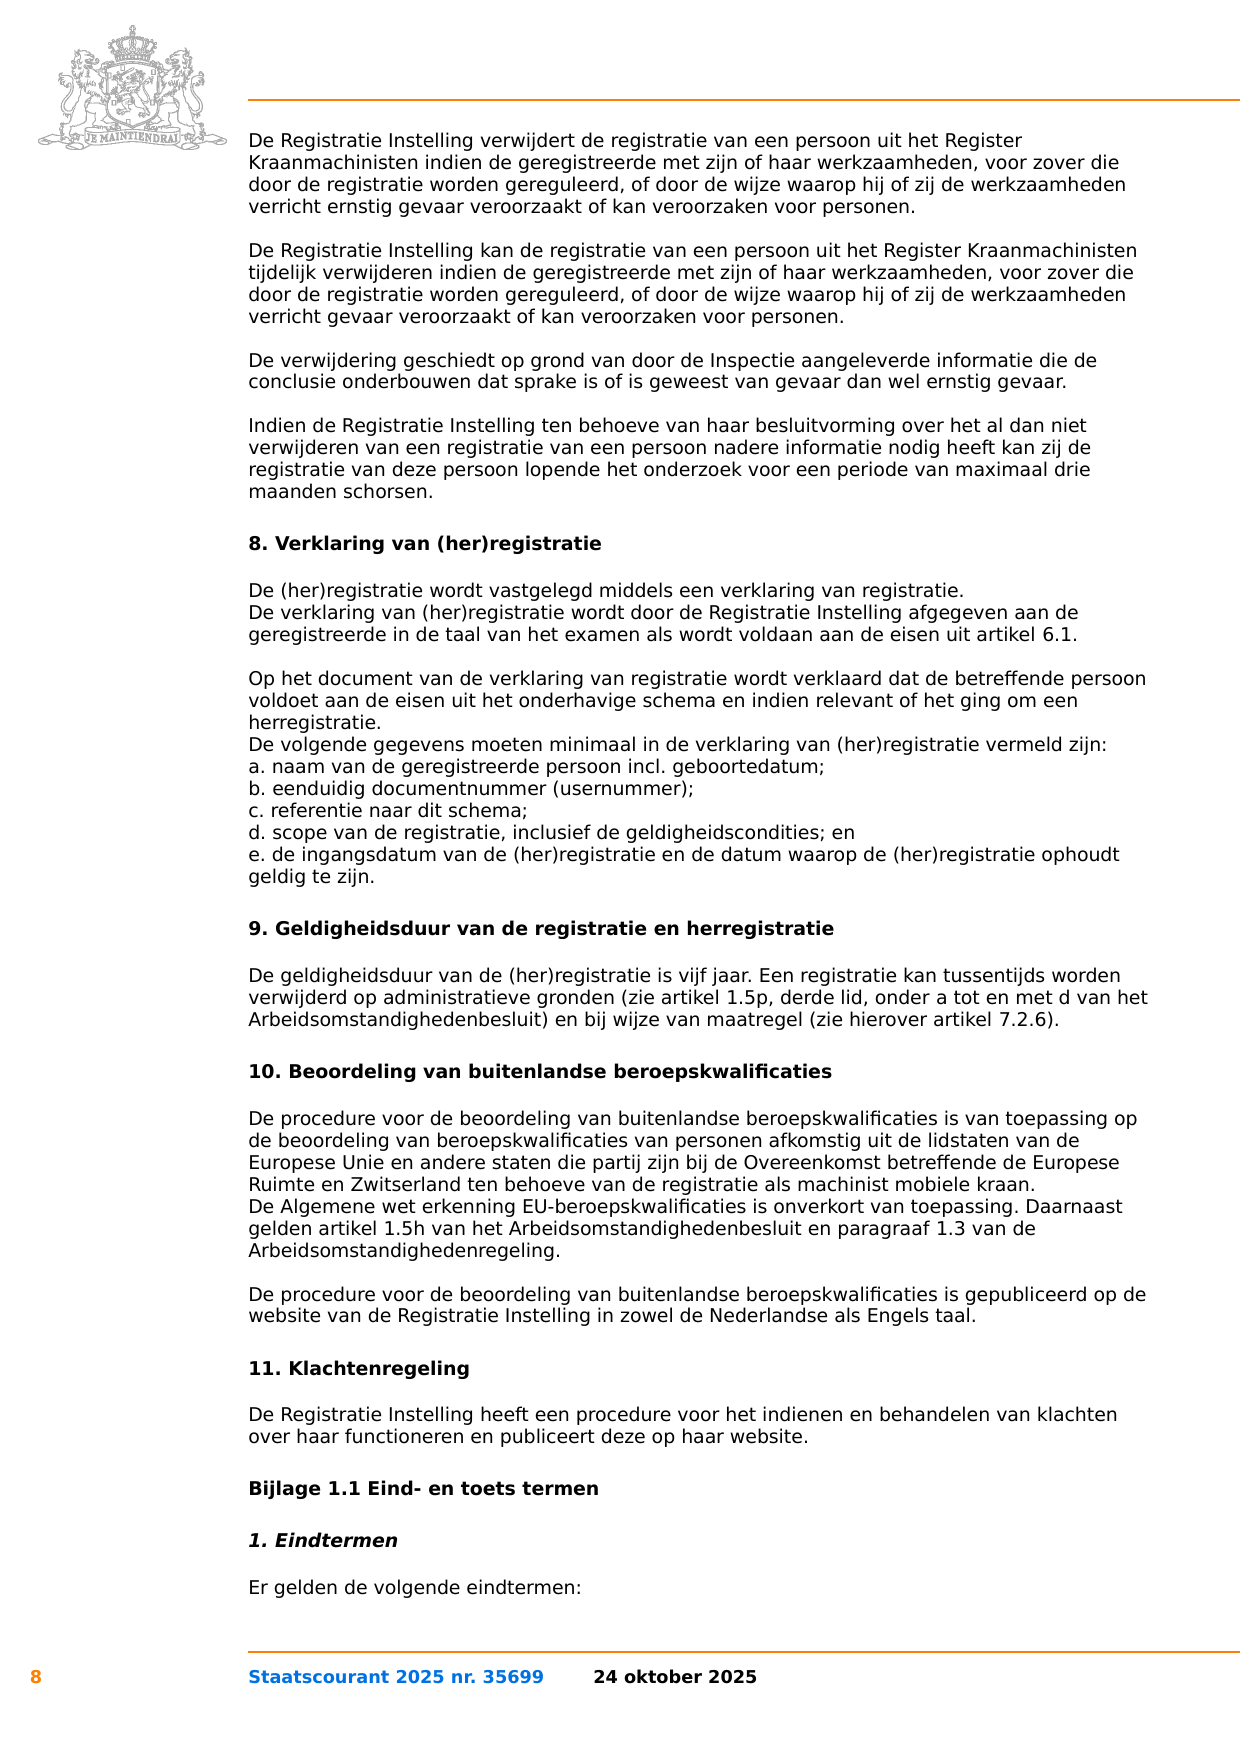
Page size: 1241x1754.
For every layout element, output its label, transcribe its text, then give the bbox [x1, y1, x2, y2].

text De Registratie Instelling kan de registratie van een persoon uit het Register Kraanmachinisten tijdelijk verwijderen indien de geregistreerde met zijn of haar werkzaamheden, voor zover die door de registratie worden gereguleerd, of door de wijze waarop hij of zij de werkzaamheden verricht gevaar veroorzaakt of kan veroorzaken voor personen. [248, 240, 1163, 328]
subtitle Bijlage 1.1 Eind- en toets termen [248, 1478, 1163, 1500]
text De procedure voor de beoordeling van buitenlandse beroepskwalificaties is van toepassing op de beoordeling van beroepskwalificaties van personen afkomstig uit de lidstaten van de Europese Unie en andere staten die partij zijn bij de Overeenkomst betreffende de Europese Ruimte en Zwitserland ten behoeve van de registratie als machinist mobiele kraan. [248, 1108, 1163, 1196]
text De Registratie Instelling heeft een procedure voor het indienen en behandelen van klachten over haar functioneren en publiceert deze op haar website. [248, 1404, 1163, 1448]
text c. referentie naar dit schema; [248, 800, 1163, 822]
text De procedure voor de beoordeling van buitenlandse beroepskwalificaties is gepubliceerd op de website van de Registratie Instelling in zowel de Nederlandse als Engels taal. [248, 1283, 1163, 1327]
text De verwijdering geschiedt op grond van door de Inspectie aangeleverde informatie die de conclusie onderbouwen dat sprake is of is geweest van gevaar dan wel ernstig gevaar. [248, 349, 1163, 393]
text De verklaring van (her)registratie wordt door de Registratie Instelling afgegeven aan de geregistreerde in de taal van het examen als wordt voldaan aan de eisen uit artikel 6.1. [248, 602, 1163, 646]
text Op het document van de verklaring van registratie wordt verklaard dat de betreffende persoon voldoet aan de eisen uit het onderhavige schema en indien relevant of het ging om een herregistratie. [248, 668, 1163, 734]
picture [38, 25, 227, 150]
text e. de ingangsdatum van de (her)registratie en de datum waarop de (her)registratie ophoudt geldig te zijn. [248, 844, 1163, 888]
subtitle 9. Geldigheidsduur van de registratie en herregistratie [248, 918, 1163, 940]
text a. naam van de geregistreerde persoon incl. geboortedatum; [248, 756, 1163, 778]
text De volgende gegevens moeten minimaal in de verklaring van (her)registratie vermeld zijn: [248, 734, 1163, 756]
text De Algemene wet erkenning EU-beroepskwalificaties is onverkort van toepassing. Daarnaast gelden artikel 1.5h van het Arbeidsomstandighedenbesluit en paragraaf 1.3 van de Arbeidsomstandighedenregeling. [248, 1196, 1163, 1262]
subtitle 8. Verklaring van (her)registratie [248, 533, 1163, 555]
text d. scope van de registratie, inclusief de geldigheidscondities; en [248, 822, 1163, 844]
text b. eenduidig documentnummer (usernummer); [248, 778, 1163, 800]
text De geldigheidsduur van de (her)registratie is vijf jaar. Een registratie kan tussentijds worden verwijderd op administratieve gronden (zie artikel 1.5p, derde lid, onder a tot en met d van het Arbeidsomstandighedenbesluit) en bij wijze van maatregel (zie hierover artikel 7.2.6). [248, 965, 1163, 1031]
text De (her)registratie wordt vastgelegd middels een verklaring van registratie. [248, 580, 1163, 602]
text Er gelden de volgende eindtermen: [248, 1577, 1163, 1599]
subtitle 10. Beoordeling van buitenlandse beroepskwalificaties [248, 1061, 1163, 1083]
text Indien de Registratie Instelling ten behoeve van haar besluitvorming over het al dan niet verwijderen van een registratie van een persoon nadere informatie nodig heeft kan zij de registratie van deze persoon lopende het onderzoek voor een periode van maximaal drie maanden schorsen. [248, 415, 1163, 503]
subtitle 11. Klachtenregeling [248, 1357, 1163, 1379]
subtitle 1. Eindtermen [248, 1530, 1163, 1552]
text De Registratie Instelling verwijdert de registratie van een persoon uit het Register Kraanmachinisten indien de geregistreerde met zijn of haar werkzaamheden, voor zover die door de registratie worden gereguleerd, of door de wijze waarop hij of zij de werkzaamheden verricht ernstig gevaar veroorzaakt of kan veroorzaken voor personen. [248, 130, 1163, 218]
